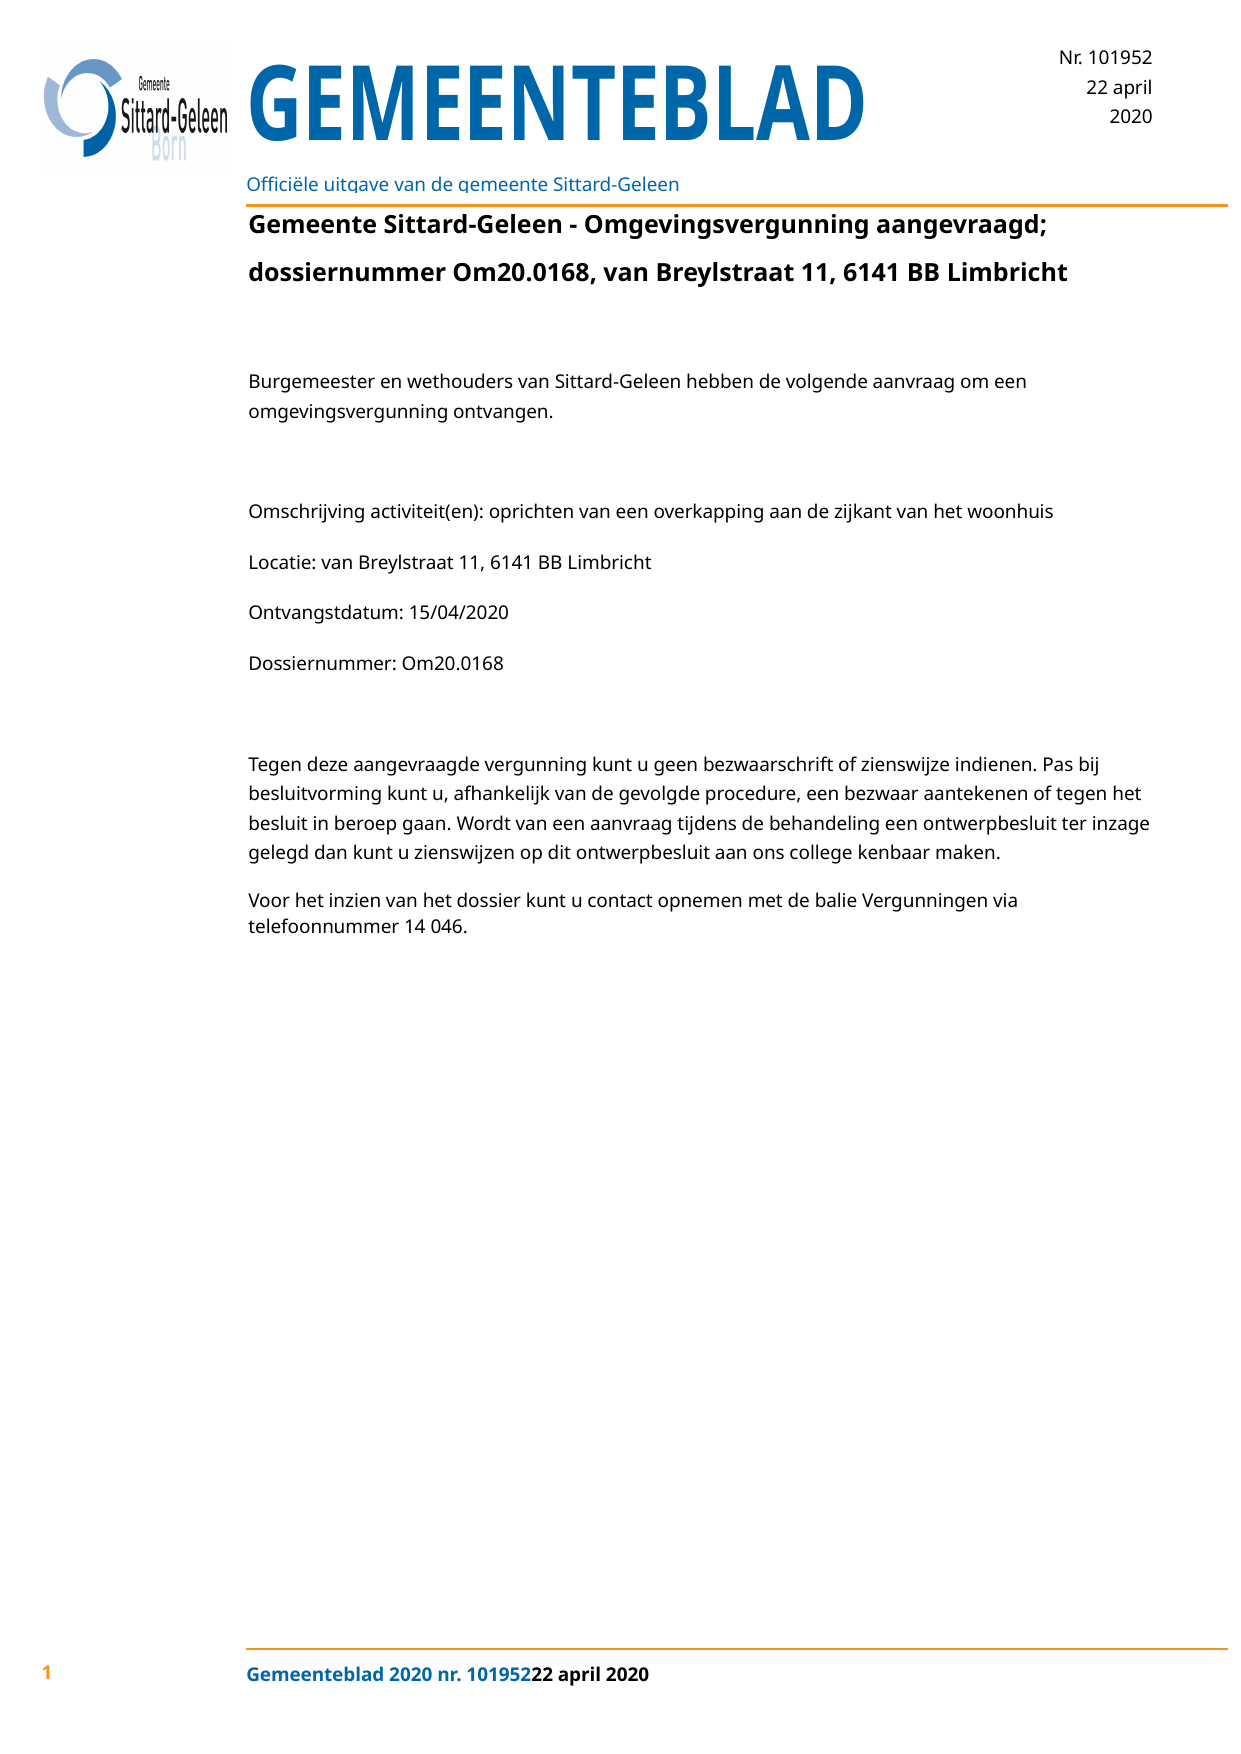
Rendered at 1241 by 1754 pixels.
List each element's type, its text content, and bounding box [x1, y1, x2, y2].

picture [41, 47, 231, 172]
text Omschrijving activiteit(en): oprichten van een overkapping aan de zijkant van het woonhuis [248, 499, 1152, 524]
text Tegen deze aangevraagde vergunning kunt u geen bezwaarschrift of zienswijze indienen. Pas bij besluitvorming kunt u, afhankelijk van de gevolgde procedure, een bezwaar aantekenen of tegen het besluit in beroep gaan. Wordt van een aanvraag tijdens de behandeling een ontwerpbesluit ter inzage gelegd dan kunt u zienswijzen op dit ontwerpbesluit aan ons college kenbaar maken. [248, 751, 1152, 865]
text Dossiernummer: Om20.0168 [248, 650, 1152, 676]
text Burgemeester en wethouders van Sittard-Geleen hebben de volgende aanvraag om een omgevingsvergunning ontvangen. [248, 368, 1152, 424]
text Ontvangstdatum: 15/04/2020 [248, 599, 1152, 625]
text Gemeente Sittard-Geleen - Omgevingsvergunning aangevraagd; dossiernummer Om20.0168, van Breylstraat 11, 6141 BB Limbricht [248, 207, 1152, 288]
text Voor het inzien van het dossier kunt u contact opnemen met de balie Vergunningen via telefoonnummer 14 046. [248, 887, 1152, 939]
text Locatie: van Breylstraat 11, 6141 BB Limbricht [248, 549, 1152, 575]
